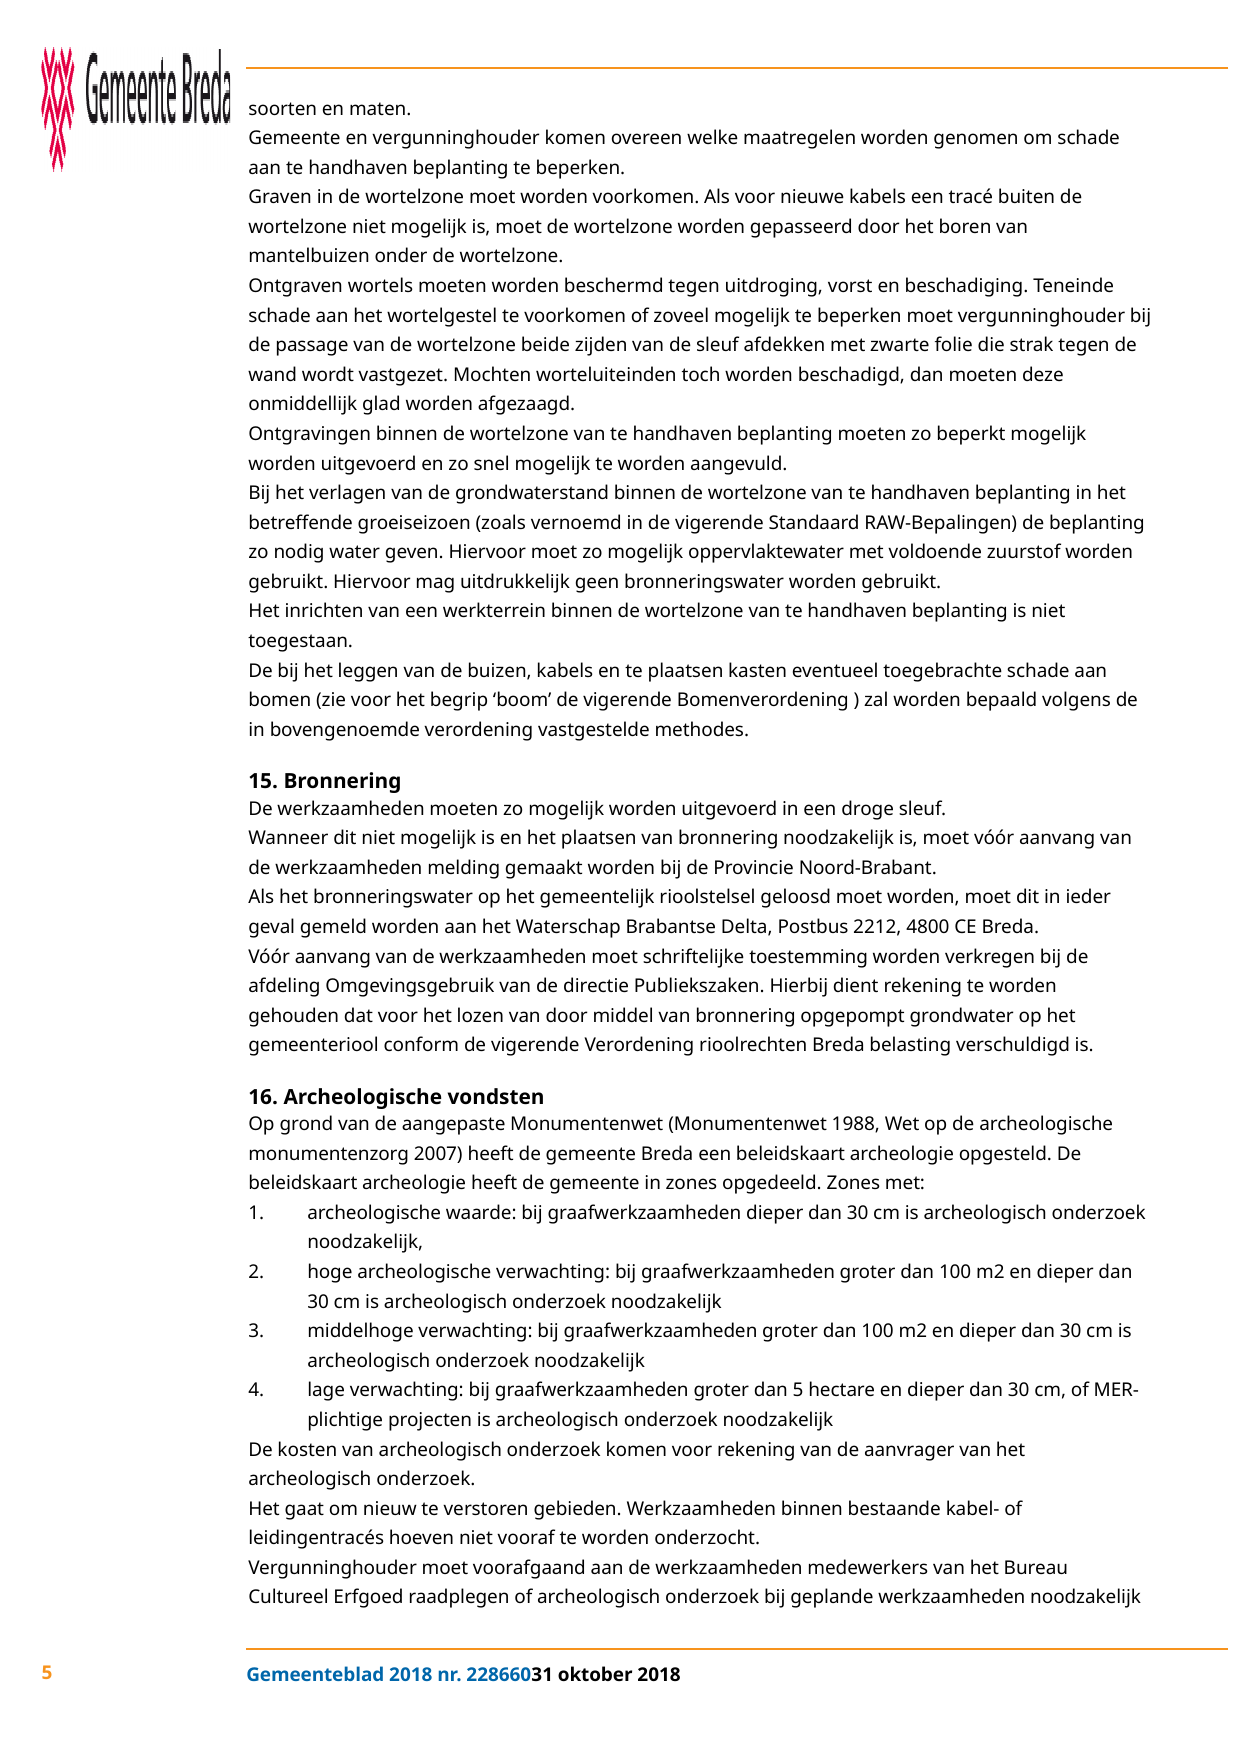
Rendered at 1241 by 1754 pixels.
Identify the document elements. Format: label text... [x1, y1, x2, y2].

text Graven in de wortelzone moet worden voorkomen. Als voor nieuwe kabels een tracé buiten de wortelzone niet mogelijk is, moet de wortelzone worden gepasseerd door het boren van mantelbuizen onder de wortelzone. [248, 183, 1152, 268]
text 15. Bronnering [248, 766, 1152, 795]
list lage verwachting: bij graafwerkzaamheden groter dan 5 hectare en dieper dan 30 cm, of MER-plichtige projecten is archeologisch onderzoek noodzakelijk [248, 1377, 1152, 1432]
text Vergunninghouder moet voorafgaand aan de werkzaamheden medewerkers van het Bureau Cultureel Erfgoed raadplegen of archeologisch onderzoek bij geplande werkzaamheden noodzakelijk [248, 1554, 1152, 1609]
text De werkzaamheden moeten zo mogelijk worden uitgevoerd in een droge sleuf. [248, 795, 1152, 821]
text 16. Archeologische vondsten [248, 1082, 1152, 1110]
text Gemeente en vergunninghouder komen overeen welke maatregelen worden genomen om schade aan te handhaven beplanting te beperken. [248, 124, 1152, 180]
picture [41, 47, 231, 172]
text Ontgraven wortels moeten worden beschermd tegen uitdroging, vorst en beschadiging. Teneinde schade aan het wortelgestel te voorkomen of zoveel mogelijk te beperken moet vergunninghouder bij de passage van de wortelzone beide zijden van de sleuf afdekken met zwarte folie die strak tegen de wand wordt vastgezet. Mochten worteluiteinden toch worden beschadigd, dan moeten deze onmiddellijk glad worden afgezaagd. [248, 272, 1152, 416]
text Vóór aanvang van de werkzaamheden moet schriftelijke toestemming worden verkregen bij de afdeling Omgevingsgebruik van de directie Publiekszaken. Hierbij dient rekening te worden gehouden dat voor het lozen van door middel van bronnering opgepompt grondwater op het gemeenteriool conform de vigerende Verordening rioolrechten Breda belasting verschuldigd is. [248, 943, 1152, 1057]
list archeologische waarde: bij graafwerkzaamheden dieper dan 30 cm is archeologisch onderzoek noodzakelijk, [248, 1199, 1152, 1254]
text Wanneer dit niet mogelijk is en het plaatsen van bronnering noodzakelijk is, moet vóór aanvang van de werkzaamheden melding gemaakt worden bij de Provincie Noord-Brabant. [248, 824, 1152, 880]
text Als het bronneringswater op het gemeentelijk rioolstelsel geloosd moet worden, moet dit in ieder geval gemeld worden aan het Waterschap Brabantse Delta, Postbus 2212, 4800 CE Breda. [248, 884, 1152, 939]
text Bij het verlagen van de grondwaterstand binnen de wortelzone van te handhaven beplanting in het betreffende groeiseizoen (zoals vernoemd in de vigerende Standaard RAW-Bepalingen) de beplanting zo nodig water geven. Hiervoor moet zo mogelijk oppervlaktewater met voldoende zuurstof worden gebruikt. Hiervoor mag uitdrukkelijk geen bronneringswater worden gebruikt. [248, 479, 1152, 594]
text De bij het leggen van de buizen, kabels en te plaatsen kasten eventueel toegebrachte schade aan bomen (zie voor het begrip ‘boom’ de vigerende Bomenverordening ) zal worden bepaald volgens de in bovengenoemde verordening vastgestelde methodes. [248, 657, 1152, 742]
text Op grond van de aangepaste Monumentenwet (Monumentenwet 1988, Wet op de archeologische monumentenzorg 2007) heeft de gemeente Breda een beleidskaart archeologie opgesteld. De beleidskaart archeologie heeft de gemeente in zones opgedeeld. Zones met: [248, 1110, 1152, 1195]
list middelhoge verwachting: bij graafwerkzaamheden groter dan 100 m2 en dieper dan 30 cm is archeologisch onderzoek noodzakelijk [248, 1317, 1152, 1373]
list hoge archeologische verwachting: bij graafwerkzaamheden groter dan 100 m2 en dieper dan 30 cm is archeologisch onderzoek noodzakelijk [248, 1258, 1152, 1314]
text Het gaat om nieuw te verstoren gebieden. Werkzaamheden binnen bestaande kabel- of leidingentracés hoeven niet vooraf te worden onderzocht. [248, 1495, 1152, 1550]
text soorten en maten. [248, 95, 1152, 121]
text De kosten van archeologisch onderzoek komen voor rekening van de aanvrager van het archeologisch onderzoek. [248, 1436, 1152, 1491]
text Ontgravingen binnen de wortelzone van te handhaven beplanting moeten zo beperkt mogelijk worden uitgevoerd en zo snel mogelijk te worden aangevuld. [248, 420, 1152, 476]
text Het inrichten van een werkterrein binnen de wortelzone van te handhaven beplanting is niet toegestaan. [248, 598, 1152, 653]
